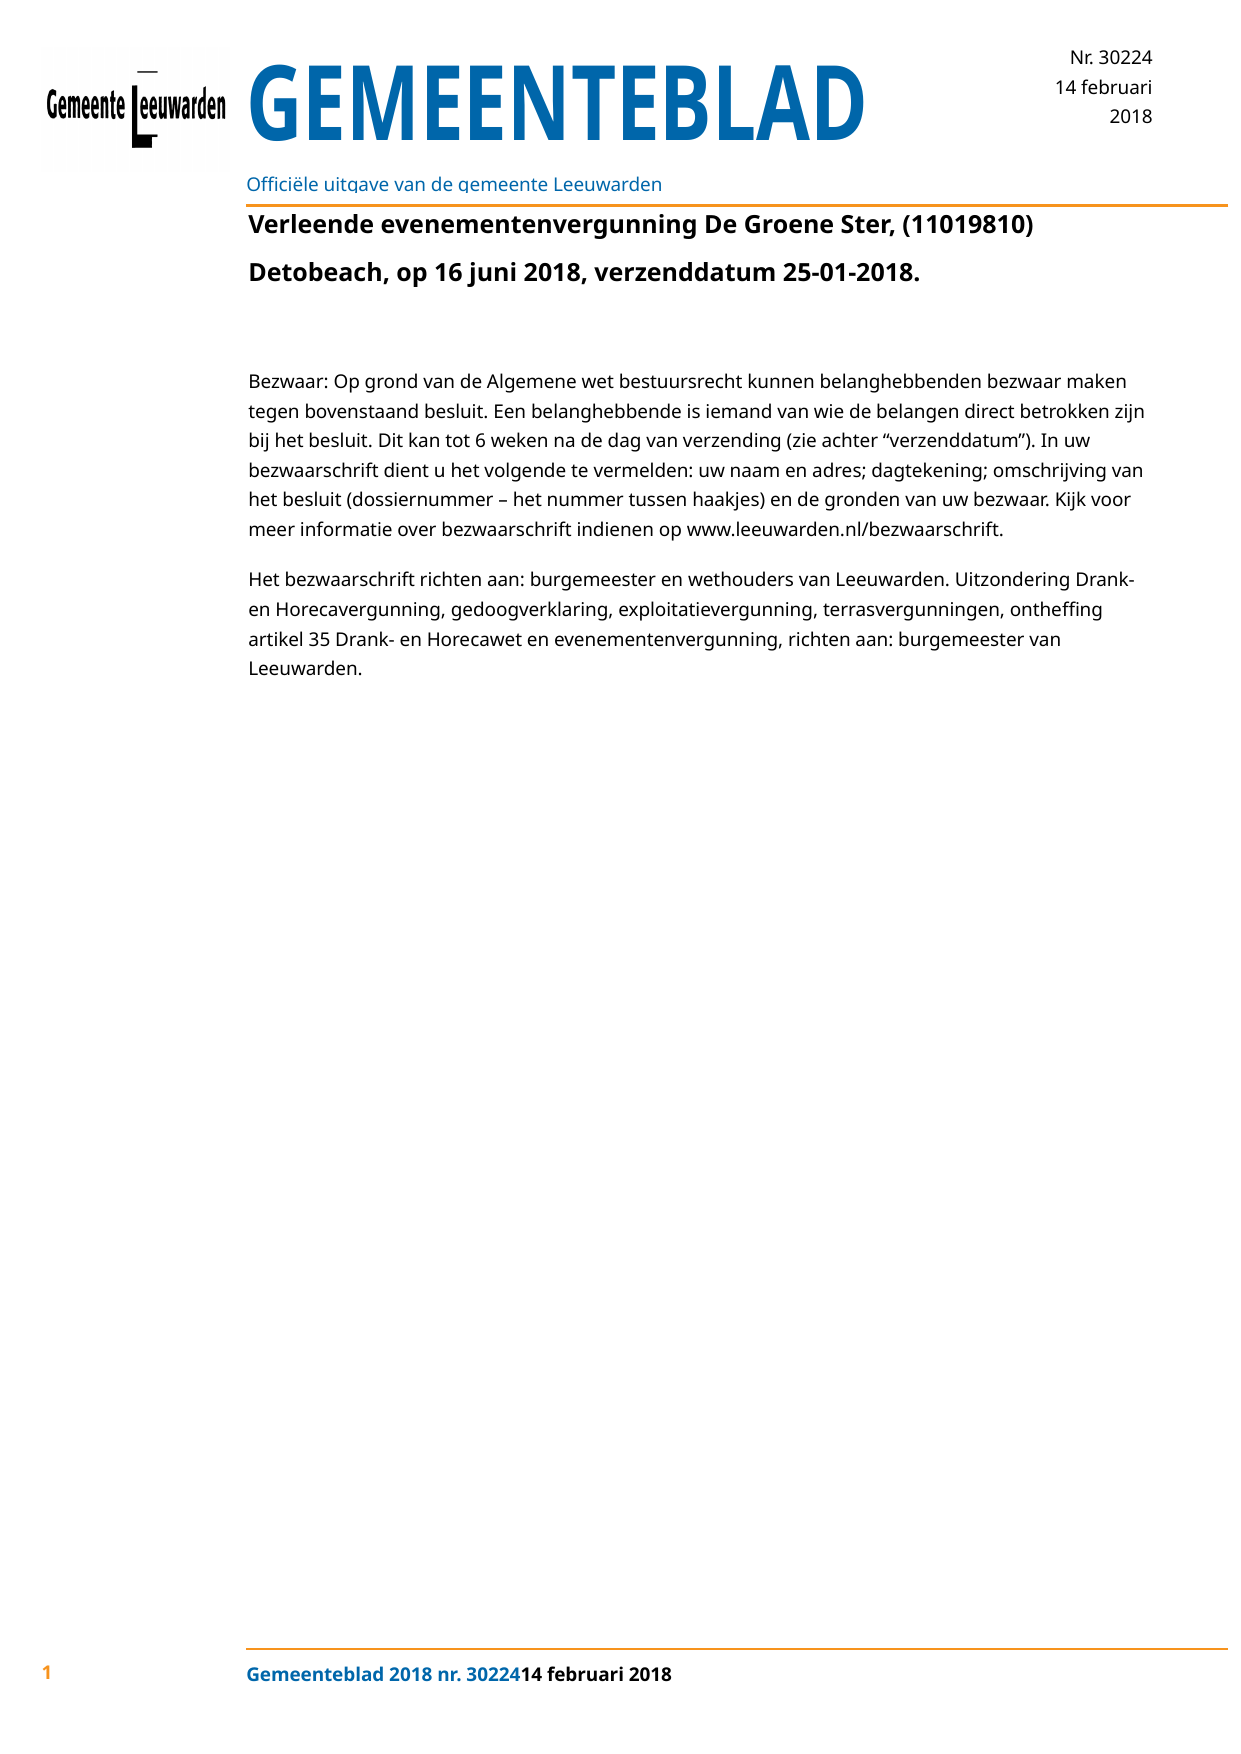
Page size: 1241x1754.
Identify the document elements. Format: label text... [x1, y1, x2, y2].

picture [41, 47, 231, 172]
text Het bezwaarschrift richten aan: burgemeester en wethouders van Leeuwarden. Uitzondering Drank- en Horecavergunning, gedoogverklaring, exploitatievergunning, terrasvergunningen, ontheffing artikel 35 Drank- en Horecawet en evenementenvergunning, richten aan: burgemeester van Leeuwarden. [248, 567, 1152, 681]
text Verleende evenementenvergunning De Groene Ster, (11019810) Detobeach, op 16 juni 2018, verzenddatum 25-01-2018. [248, 207, 1152, 288]
text Bezwaar: Op grond van de Algemene wet bestuursrecht kunnen belanghebbenden bezwaar maken tegen bovenstaand besluit. Een belanghebbende is iemand van wie de belangen direct betrokken zijn bij het besluit. Dit kan tot 6 weken na de dag van verzending (zie achter “verzenddatum”). In uw bezwaarschrift dient u het volgende te vermelden: uw naam en adres; dagtekening; omschrijving van het besluit (dossiernummer – het nummer tussen haakjes) en de gronden van uw bezwaar. Kijk voor meer informatie over bezwaarschrift indienen op www.leeuwarden.nl/bezwaarschrift. [248, 368, 1152, 542]
